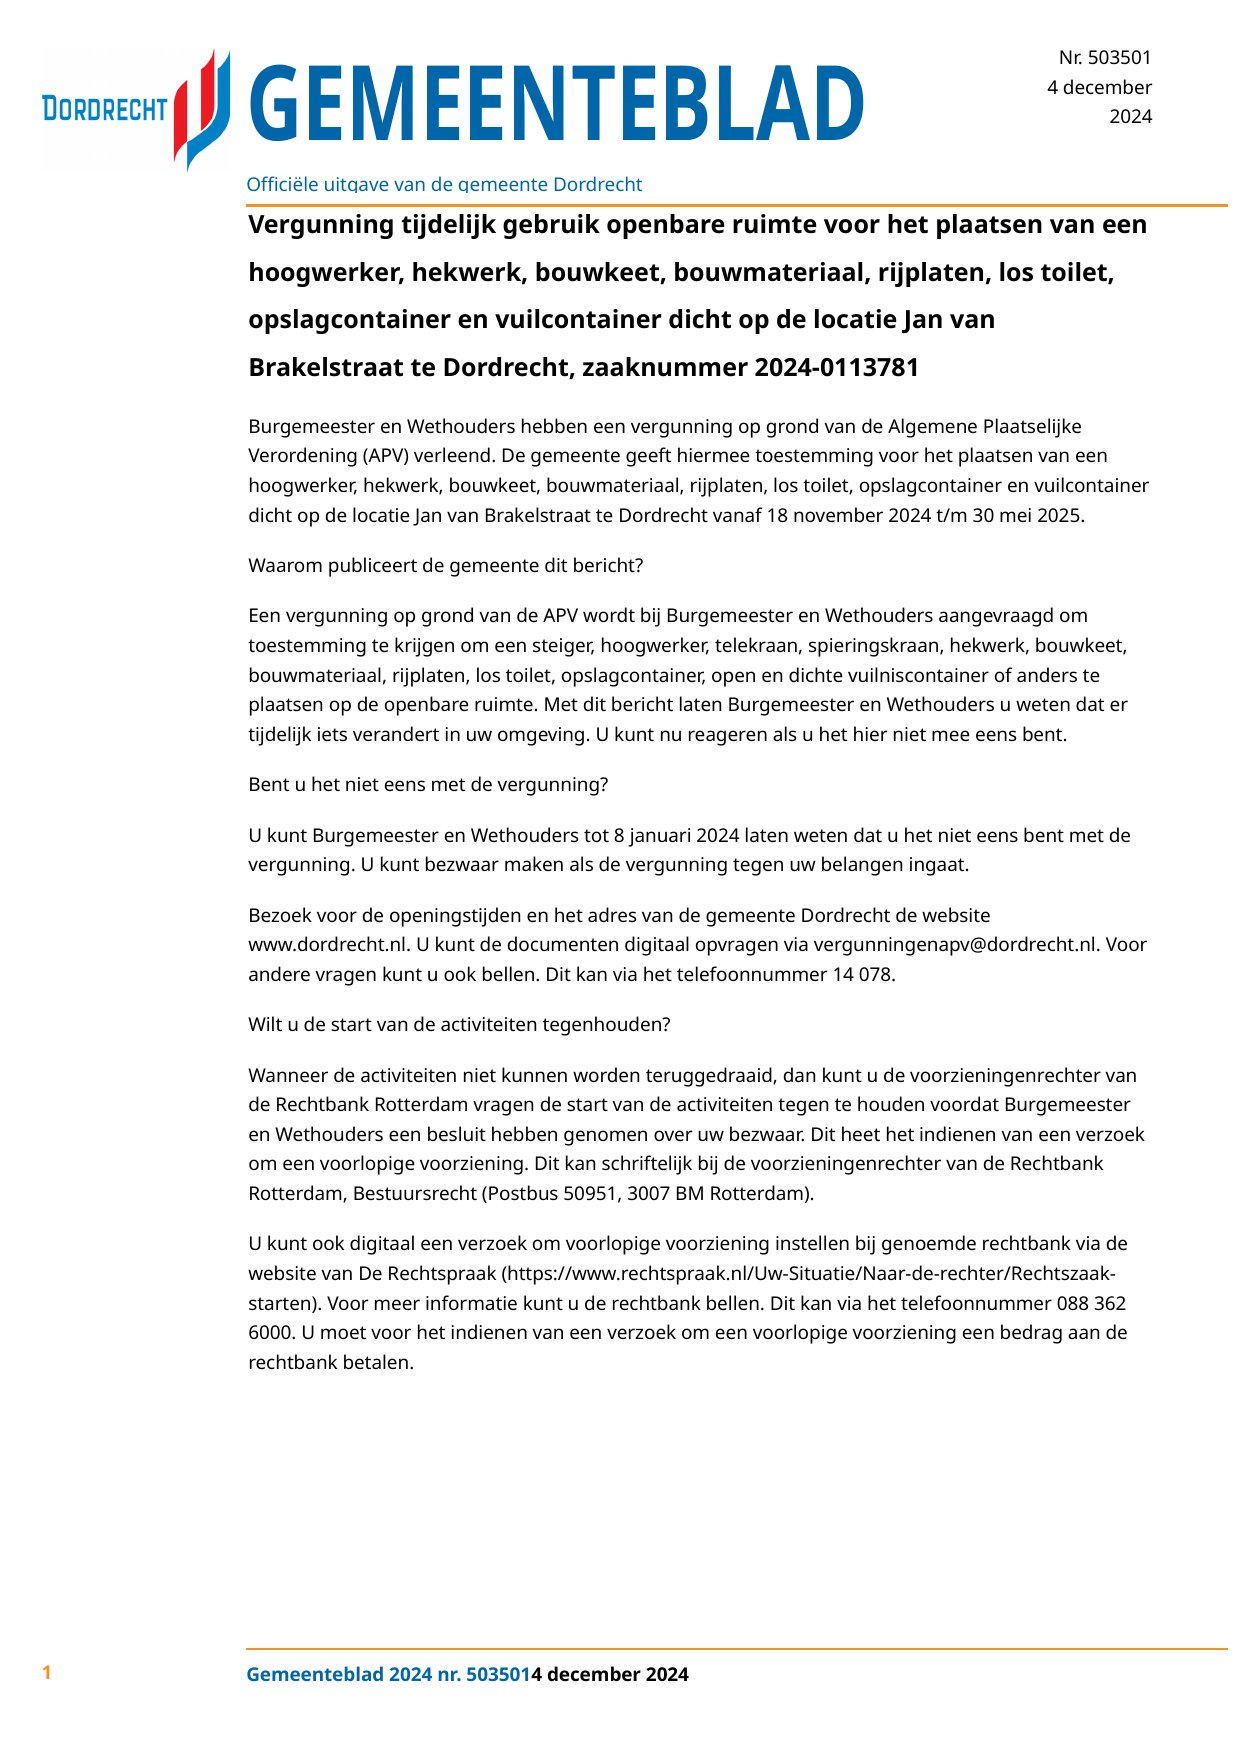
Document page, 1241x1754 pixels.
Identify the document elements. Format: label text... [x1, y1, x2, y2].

picture [41, 47, 231, 172]
text U kunt Burgemeester en Wethouders tot 8 januari 2024 laten weten dat u het niet eens bent met de vergunning. U kunt bezwaar maken als de vergunning tegen uw belangen ingaat. [248, 822, 1152, 877]
text Bezoek voor de openingstijden en het adres van de gemeente Dordrecht de website www.dordrecht.nl. U kunt de documenten digitaal opvragen via vergunningenapv@dordrecht.nl. Voor andere vragen kunt u ook bellen. Dit kan via het telefoonnummer 14 078. [248, 902, 1152, 987]
text Vergunning tijdelijk gebruik openbare ruimte voor het plaatsen van een hoogwerker, hekwerk, bouwkeet, bouwmateriaal, rijplaten, los toilet, opslagcontainer en vuilcontainer dicht op de locatie Jan van Brakelstraat te Dordrecht, zaaknummer 2024-0113781 [248, 207, 1152, 384]
text Bent u het niet eens met de vergunning? [248, 771, 1152, 797]
text U kunt ook digitaal een verzoek om voorlopige voorziening instellen bij genoemde rechtbank via de website van De Rechtspraak (https://www.rechtspraak.nl/Uw-Situatie/Naar-de-rechter/Rechtszaak-starten). Voor meer informatie kunt u de rechtbank bellen. Dit kan via het telefoonnummer 088 362 6000. U moet voor het indienen van een verzoek om een voorlopige voorziening een bedrag aan de rechtbank betalen. [248, 1231, 1152, 1375]
text Wanneer de activiteiten niet kunnen worden teruggedraaid, dan kunt u de voorzieningenrechter van de Rechtbank Rotterdam vragen de start van de activiteiten tegen te houden voordat Burgemeester en Wethouders een besluit hebben genomen over uw bezwaar. Dit heet het indienen van een verzoek om een voorlopige voorziening. Dit kan schriftelijk bij de voorzieningenrechter van de Rechtbank Rotterdam, Bestuursrecht (Postbus 50951, 3007 BM Rotterdam). [248, 1062, 1152, 1206]
text Wilt u de start van de activiteiten tegenhouden? [248, 1011, 1152, 1037]
text Een vergunning op grond van de APV wordt bij Burgemeester en Wethouders aangevraagd om toestemming te krijgen om een steiger, hoogwerker, telekraan, spieringskraan, hekwerk, bouwkeet, bouwmateriaal, rijplaten, los toilet, opslagcontainer, open en dichte vuilniscontainer of anders te plaatsen op de openbare ruimte. Met dit bericht laten Burgemeester en Wethouders u weten dat er tijdelijk iets verandert in uw omgeving. U kunt nu reageren als u het hier niet mee eens bent. [248, 603, 1152, 747]
text Waarom publiceert de gemeente dit bericht? [248, 552, 1152, 578]
text Burgemeester en Wethouders hebben een vergunning op grond van de Algemene Plaatselijke Verordening (APV) verleend. De gemeente geeft hiermee toestemming voor het plaatsen van een hoogwerker, hekwerk, bouwkeet, bouwmateriaal, rijplaten, los toilet, opslagcontainer en vuilcontainer dicht op de locatie Jan van Brakelstraat te Dordrecht vanaf 18 november 2024 t/m 30 mei 2025. [248, 413, 1152, 528]
